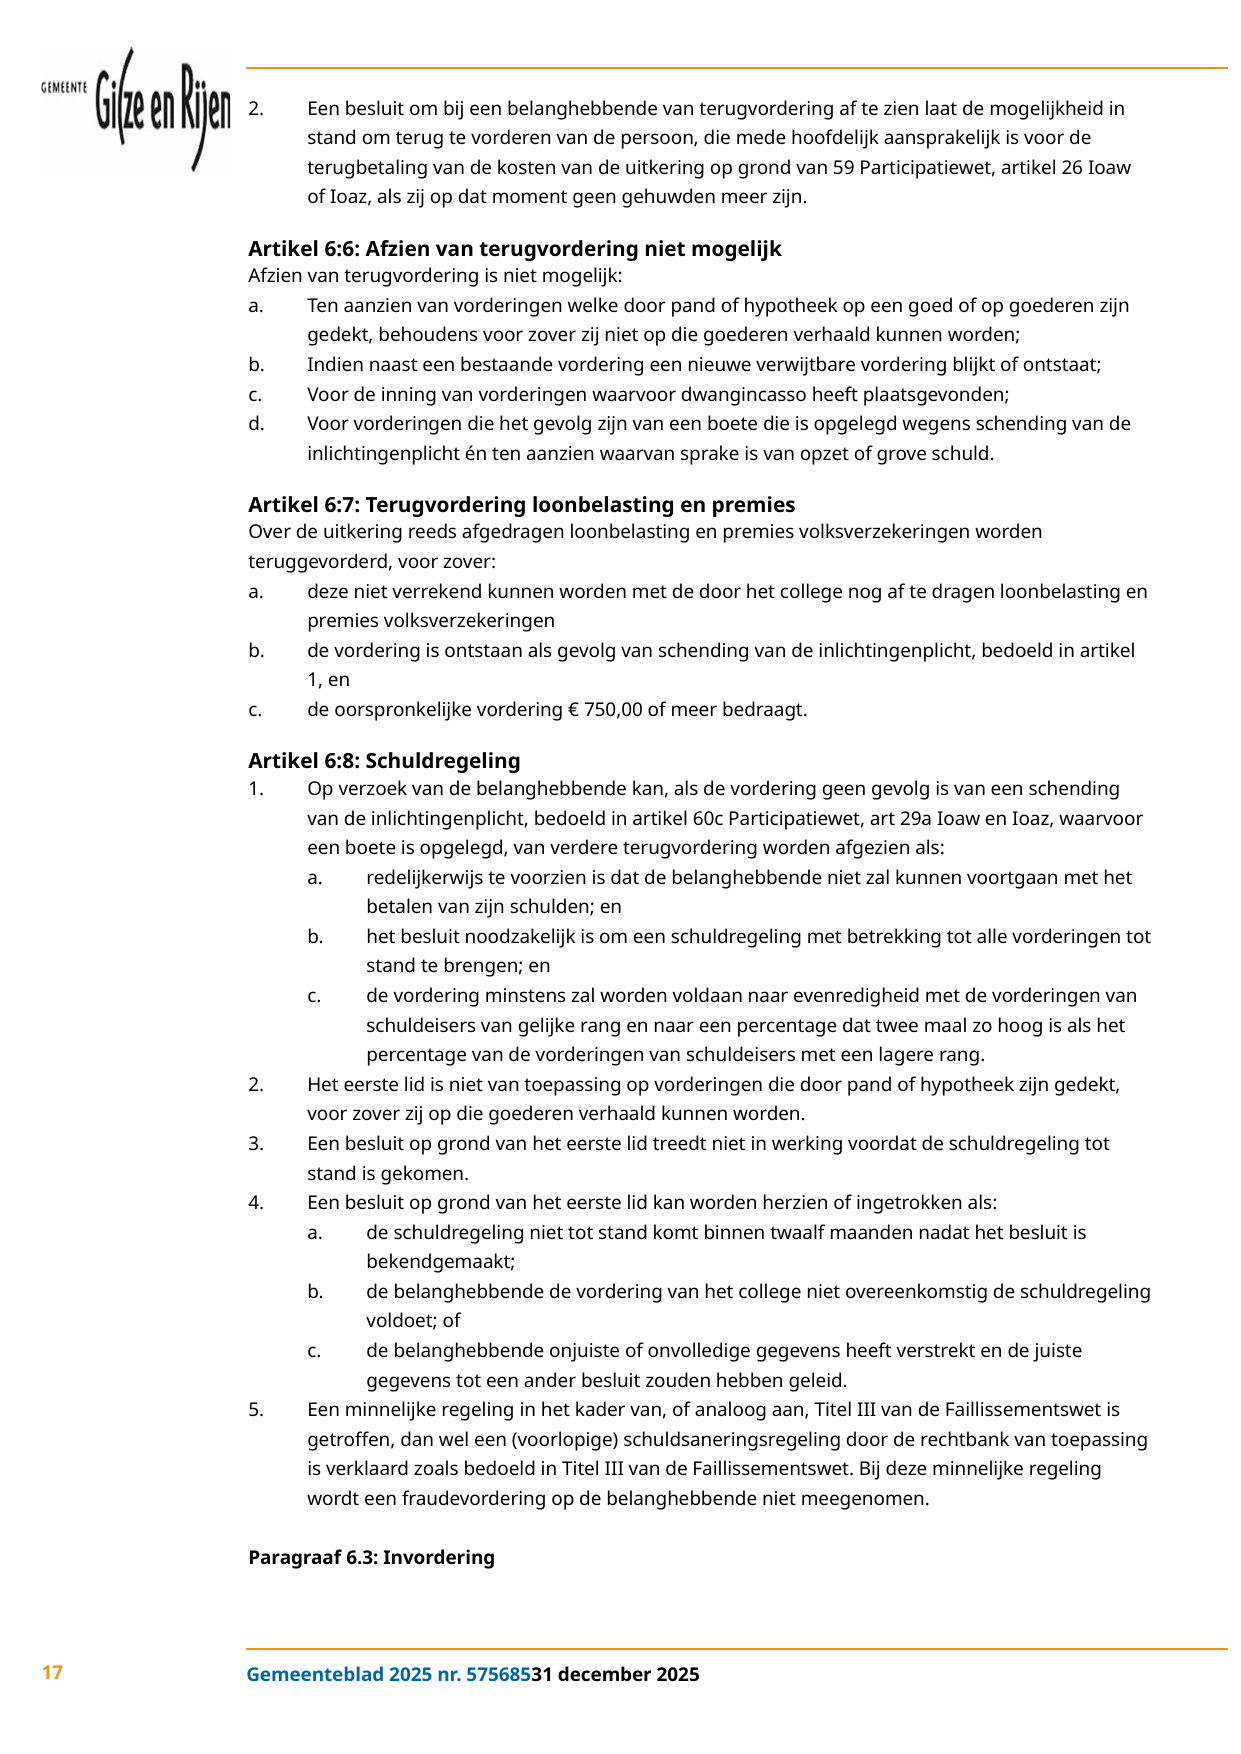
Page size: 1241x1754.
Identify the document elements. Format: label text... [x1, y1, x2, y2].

list Voor de inning van vorderingen waarvoor dwangincasso heeft plaatsgevonden; [248, 381, 1152, 406]
list Ten aanzien van vorderingen welke door pand of hypotheek op een goed of op goederen zijn gedekt, behoudens voor zover zij niet op die goederen verhaald kunnen worden; [248, 292, 1152, 347]
list Een besluit op grond van het eerste lid treedt niet in werking voordat de schuldregeling tot stand is gekomen. [248, 1130, 1152, 1185]
list Voor vorderingen die het gevolg zijn van een boete die is opgelegd wegens schending van de inlichtingenplicht én ten aanzien waarvan sprake is van opzet of grove schuld. [248, 410, 1152, 466]
text Paragraaf 6.3: Invordering [248, 1544, 1152, 1570]
list de vordering is ontstaan als gevolg van schending van de inlichtingenplicht, bedoeld in artikel 1, en [248, 637, 1152, 692]
list Indien naast een bestaande vordering een nieuwe verwijtbare vordering blijkt of ontstaat; [248, 351, 1152, 377]
list de belanghebbende onjuiste of onvolledige gegevens heeft verstrekt en de juiste gegevens tot een ander besluit zouden hebben geleid. [307, 1337, 1152, 1392]
text Artikel 6:7: Terugvordering loonbelasting en premies [248, 490, 1152, 519]
list het besluit noodzakelijk is om een schuldregeling met betrekking tot alle vorderingen tot stand te brengen; en [307, 923, 1152, 978]
list Een besluit op grond van het eerste lid kan worden herzien of ingetrokken als: [248, 1189, 1152, 1215]
text Over de uitkering reeds afgedragen loonbelasting en premies volksverzekeringen worden teruggevorderd, voor zover: [248, 519, 1152, 574]
list deze niet verrekend kunnen worden met de door het college nog af te dragen loonbelasting en premies volksverzekeringen [248, 578, 1152, 633]
picture [41, 47, 231, 172]
list Een minnelijke regeling in het kader van, of analoog aan, Titel III van de Faillissementswet is getroffen, dan wel een (voorlopige) schuldsaneringsregeling door de rechtbank van toepassing is verklaard zoals bedoeld in Titel III van de Faillissementswet. Bij deze minnelijke regeling wordt een fraudevordering op de belanghebbende niet meegenomen. [248, 1396, 1152, 1511]
list Het eerste lid is niet van toepassing op vorderingen die door pand of hypotheek zijn gedekt, voor zover zij op die goederen verhaald kunnen worden. [248, 1071, 1152, 1126]
text Artikel 6:6: Afzien van terugvordering niet mogelijk [248, 234, 1152, 262]
list redelijkerwijs te voorzien is dat de belanghebbende niet zal kunnen voortgaan met het betalen van zijn schulden; en [307, 864, 1152, 919]
text Afzien van terugvordering is niet mogelijk: [248, 262, 1152, 288]
text Artikel 6:8: Schuldregeling [248, 747, 1152, 775]
list de schuldregeling niet tot stand komt binnen twaalf maanden nadat het besluit is bekendgemaakt; [307, 1219, 1152, 1274]
list de oorspronkelijke vordering € 750,00 of meer bedraagt. [248, 696, 1152, 722]
list Op verzoek van de belanghebbende kan, als de vordering geen gevolg is van een schending van de inlichtingenplicht, bedoeld in artikel 60c Participatiewet, art 29a Ioaw en Ioaz, waarvoor een boete is opgelegd, van verdere terugvordering worden afgezien als: [248, 775, 1152, 860]
list Een besluit om bij een belanghebbende van terugvordering af te zien laat de mogelijkheid in stand om terug te vorderen van de persoon, die mede hoofdelijk aansprakelijk is voor de terugbetaling van de kosten van de uitkering op grond van 59 Participatiewet, artikel 26 Ioaw of Ioaz, als zij op dat moment geen gehuwden meer zijn. [248, 95, 1152, 209]
list de belanghebbende de vordering van het college niet overeenkomstig de schuldregeling voldoet; of [307, 1278, 1152, 1333]
list de vordering minstens zal worden voldaan naar evenredigheid met de vorderingen van schuldeisers van gelijke rang en naar een percentage dat twee maal zo hoog is als het percentage van de vorderingen van schuldeisers met een lagere rang. [307, 982, 1152, 1067]
